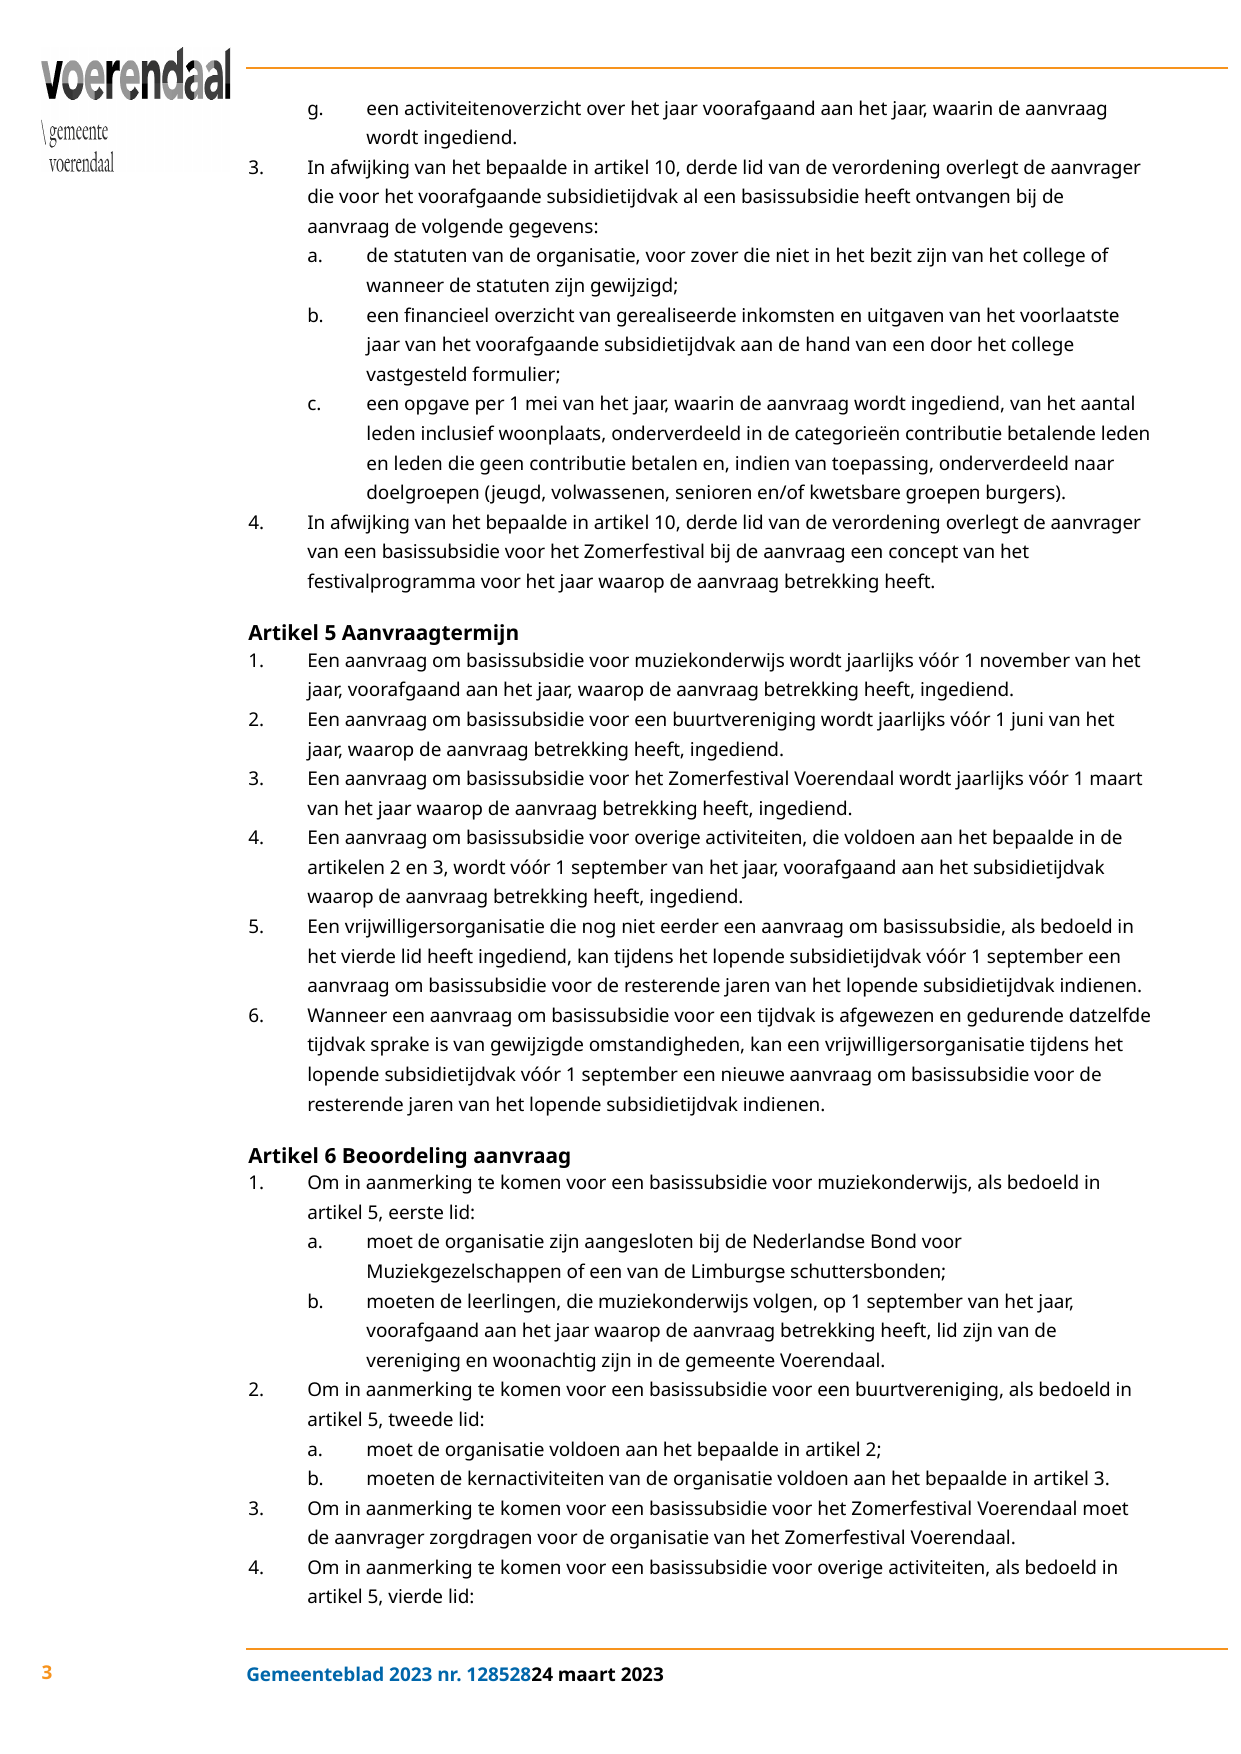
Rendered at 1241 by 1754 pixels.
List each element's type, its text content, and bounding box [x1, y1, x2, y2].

list Een aanvraag om basissubsidie voor een buurtvereniging wordt jaarlijks vóór 1 juni van het jaar, waarop de aanvraag betrekking heeft, ingediend. [248, 706, 1152, 761]
list Een vrijwilligersorganisatie die nog niet eerder een aanvraag om basissubsidie, als bedoeld in het vierde lid heeft ingediend, kan tijdens het lopende subsidietijdvak vóór 1 september een aanvraag om basissubsidie voor de resterende jaren van het lopende subsidietijdvak indienen. [248, 913, 1152, 998]
list In afwijking van het bepaalde in artikel 10, derde lid van de verordening overlegt de aanvrager van een basissubsidie voor het Zomerfestival bij de aanvraag een concept van het festivalprogramma voor het jaar waarop de aanvraag betrekking heeft. [248, 509, 1152, 594]
list Wanneer een aanvraag om basissubsidie voor een tijdvak is afgewezen en gedurende datzelfde tijdvak sprake is van gewijzigde omstandigheden, kan een vrijwilligersorganisatie tijdens het lopende subsidietijdvak vóór 1 september een nieuwe aanvraag om basissubsidie voor de resterende jaren van het lopende subsidietijdvak indienen. [248, 1002, 1152, 1116]
list moeten de leerlingen, die muziekonderwijs volgen, op 1 september van het jaar, voorafgaand aan het jaar waarop de aanvraag betrekking heeft, lid zijn van de vereniging en woonachtig zijn in de gemeente Voerendaal. [307, 1288, 1152, 1373]
list Een aanvraag om basissubsidie voor overige activiteiten, die voldoen aan het bepaalde in de artikelen 2 en 3, wordt vóór 1 september van het jaar, voorafgaand aan het subsidietijdvak waarop de aanvraag betrekking heeft, ingediend. [248, 824, 1152, 909]
list moet de organisatie voldoen aan het bepaalde in artikel 2; [307, 1436, 1152, 1462]
list Om in aanmerking te komen voor een basissubsidie voor het Zomerfestival Voerendaal moet de aanvrager zorgdragen voor de organisatie van het Zomerfestival Voerendaal. [248, 1495, 1152, 1550]
list Om in aanmerking te komen voor een basissubsidie voor muziekonderwijs, als bedoeld in artikel 5, eerste lid: [248, 1169, 1152, 1225]
list moet de organisatie zijn aangesloten bij de Nederlandse Bond voor Muziekgezelschappen of een van de Limburgse schuttersbonden; [307, 1229, 1152, 1284]
list een activiteitenoverzicht over het jaar voorafgaand aan het jaar, waarin de aanvraag wordt ingediend. [307, 95, 1152, 150]
list een financieel overzicht van gerealiseerde inkomsten en uitgaven van het voorlaatste jaar van het voorafgaande subsidietijdvak aan de hand van een door het college vastgesteld formulier; [307, 302, 1152, 387]
text Artikel 6 Beoordeling aanvraag [248, 1141, 1152, 1169]
list moeten de kernactiviteiten van de organisatie voldoen aan het bepaalde in artikel 3. [307, 1465, 1152, 1491]
list Om in aanmerking te komen voor een basissubsidie voor een buurtvereniging, als bedoeld in artikel 5, tweede lid: [248, 1377, 1152, 1432]
list Om in aanmerking te komen voor een basissubsidie voor overige activiteiten, als bedoeld in artikel 5, vierde lid: [248, 1554, 1152, 1609]
list In afwijking van het bepaalde in artikel 10, derde lid van de verordening overlegt de aanvrager die voor het voorafgaande subsidietijdvak al een basissubsidie heeft ontvangen bij de aanvraag de volgende gegevens: [248, 154, 1152, 239]
text Artikel 5 Aanvraagtermijn [248, 618, 1152, 647]
picture [41, 47, 231, 172]
list Een aanvraag om basissubsidie voor muziekonderwijs wordt jaarlijks vóór 1 november van het jaar, voorafgaand aan het jaar, waarop de aanvraag betrekking heeft, ingediend. [248, 647, 1152, 702]
list de statuten van de organisatie, voor zover die niet in het bezit zijn van het college of wanneer de statuten zijn gewijzigd; [307, 243, 1152, 298]
list een opgave per 1 mei van het jaar, waarin de aanvraag wordt ingediend, van het aantal leden inclusief woonplaats, onderverdeeld in de categorieën contributie betalende leden en leden die geen contributie betalen en, indien van toepassing, onderverdeeld naar doelgroepen (jeugd, volwassenen, senioren en/of kwetsbare groepen burgers). [307, 391, 1152, 505]
list Een aanvraag om basissubsidie voor het Zomerfestival Voerendaal wordt jaarlijks vóór 1 maart van het jaar waarop de aanvraag betrekking heeft, ingediend. [248, 765, 1152, 821]
